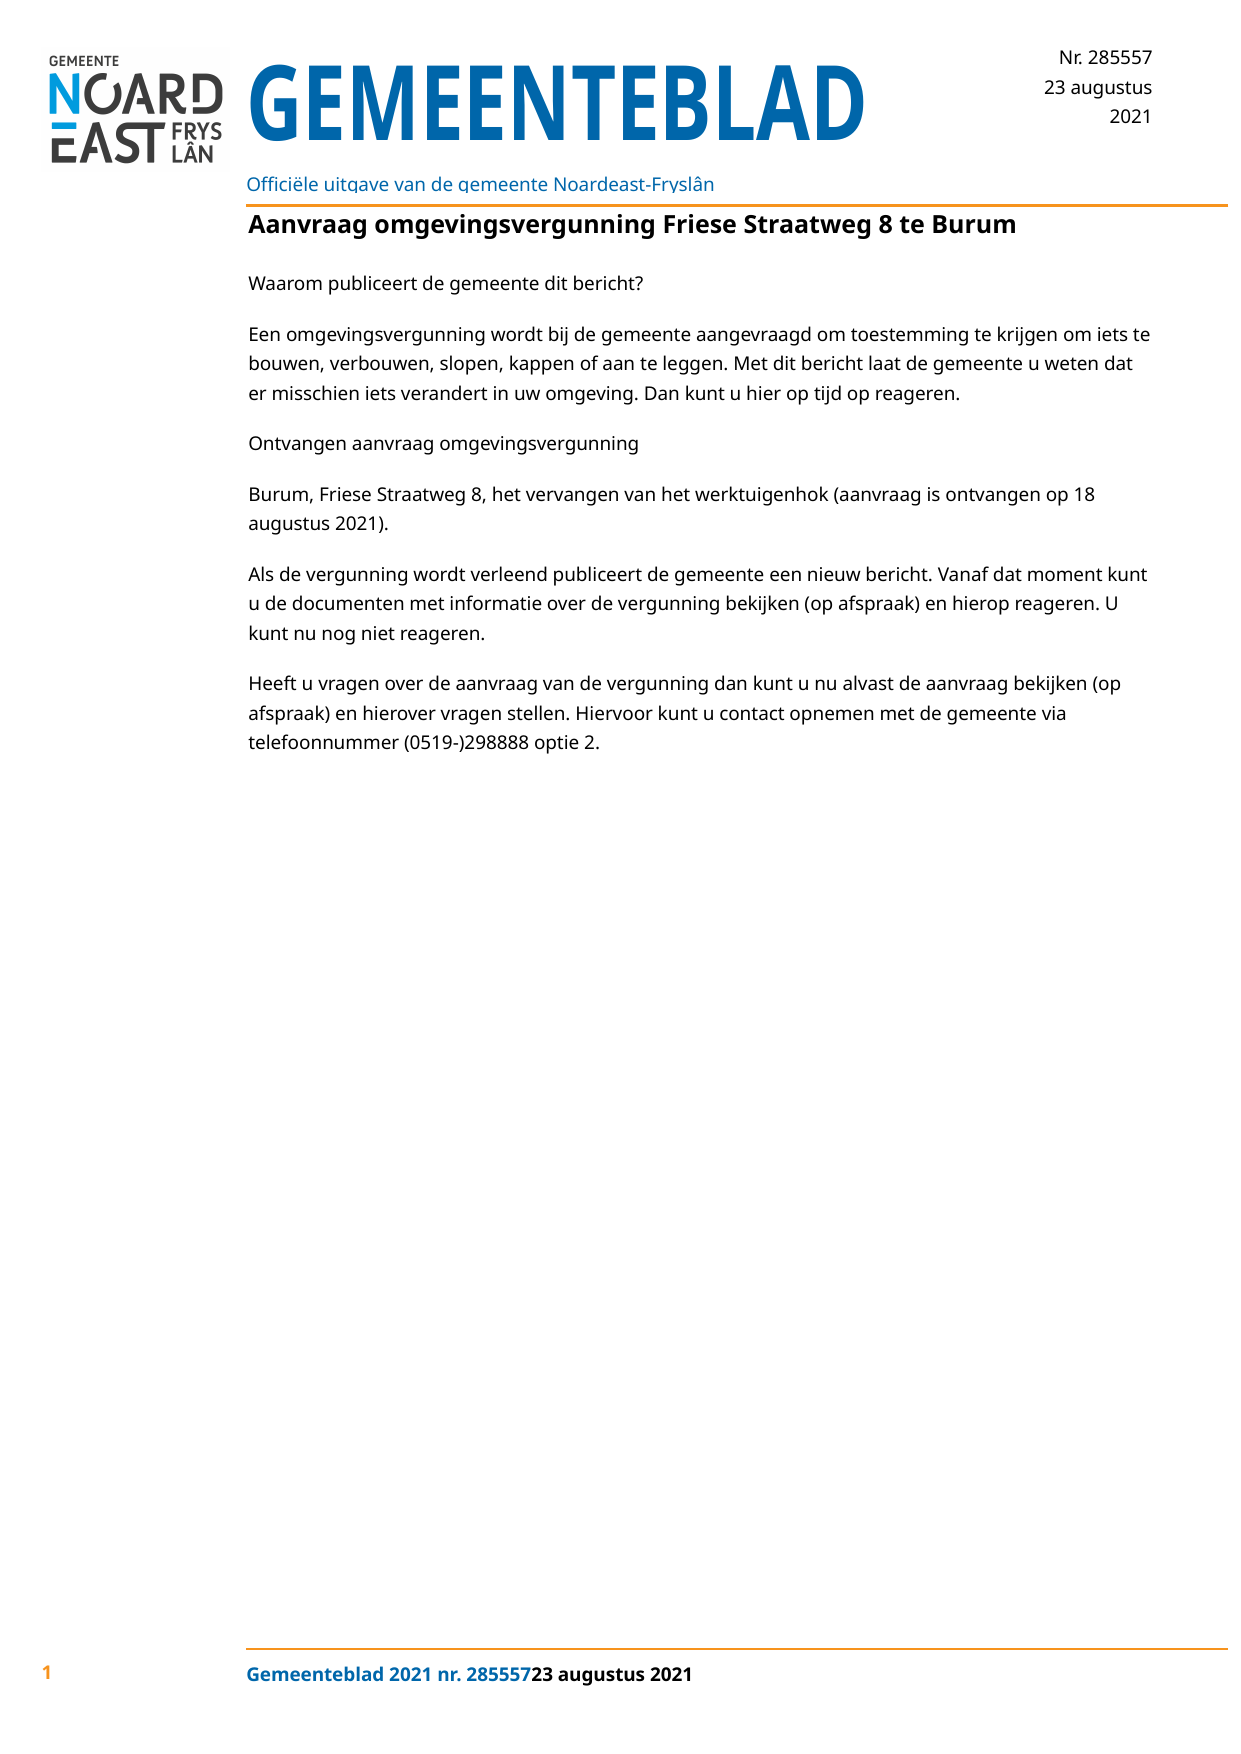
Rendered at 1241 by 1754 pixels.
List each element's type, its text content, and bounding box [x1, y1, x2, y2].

text Ontvangen aanvraag omgevingsvergunning [248, 430, 1152, 456]
text Aanvraag omgevingsvergunning Friese Straatweg 8 te Burum [248, 207, 1152, 241]
text Heeft u vragen over de aanvraag van de vergunning dan kunt u nu alvast de aanvraag bekijken (op afspraak) en hierover vragen stellen. Hiervoor kunt u contact opnemen met de gemeente via telefoonnummer (0519-)298888 optie 2. [248, 670, 1152, 755]
text Waarom publiceert de gemeente dit bericht? [248, 270, 1152, 296]
text Een omgevingsvergunning wordt bij de gemeente aangevraagd om toestemming te krijgen om iets te bouwen, verbouwen, slopen, kappen of aan te leggen. Met dit bericht laat de gemeente u weten dat er misschien iets verandert in uw omgeving. Dan kunt u hier op tijd op reageren. [248, 321, 1152, 406]
text Burum, Friese Straatweg 8, het vervangen van het werktuigenhok (aanvraag is ontvangen op 18 augustus 2021). [248, 481, 1152, 536]
picture [41, 47, 231, 172]
text Als de vergunning wordt verleend publiceert de gemeente een nieuw bericht. Vanaf dat moment kunt u de documenten met informatie over de vergunning bekijken (op afspraak) en hierop reageren. U kunt nu nog niet reageren. [248, 561, 1152, 646]
